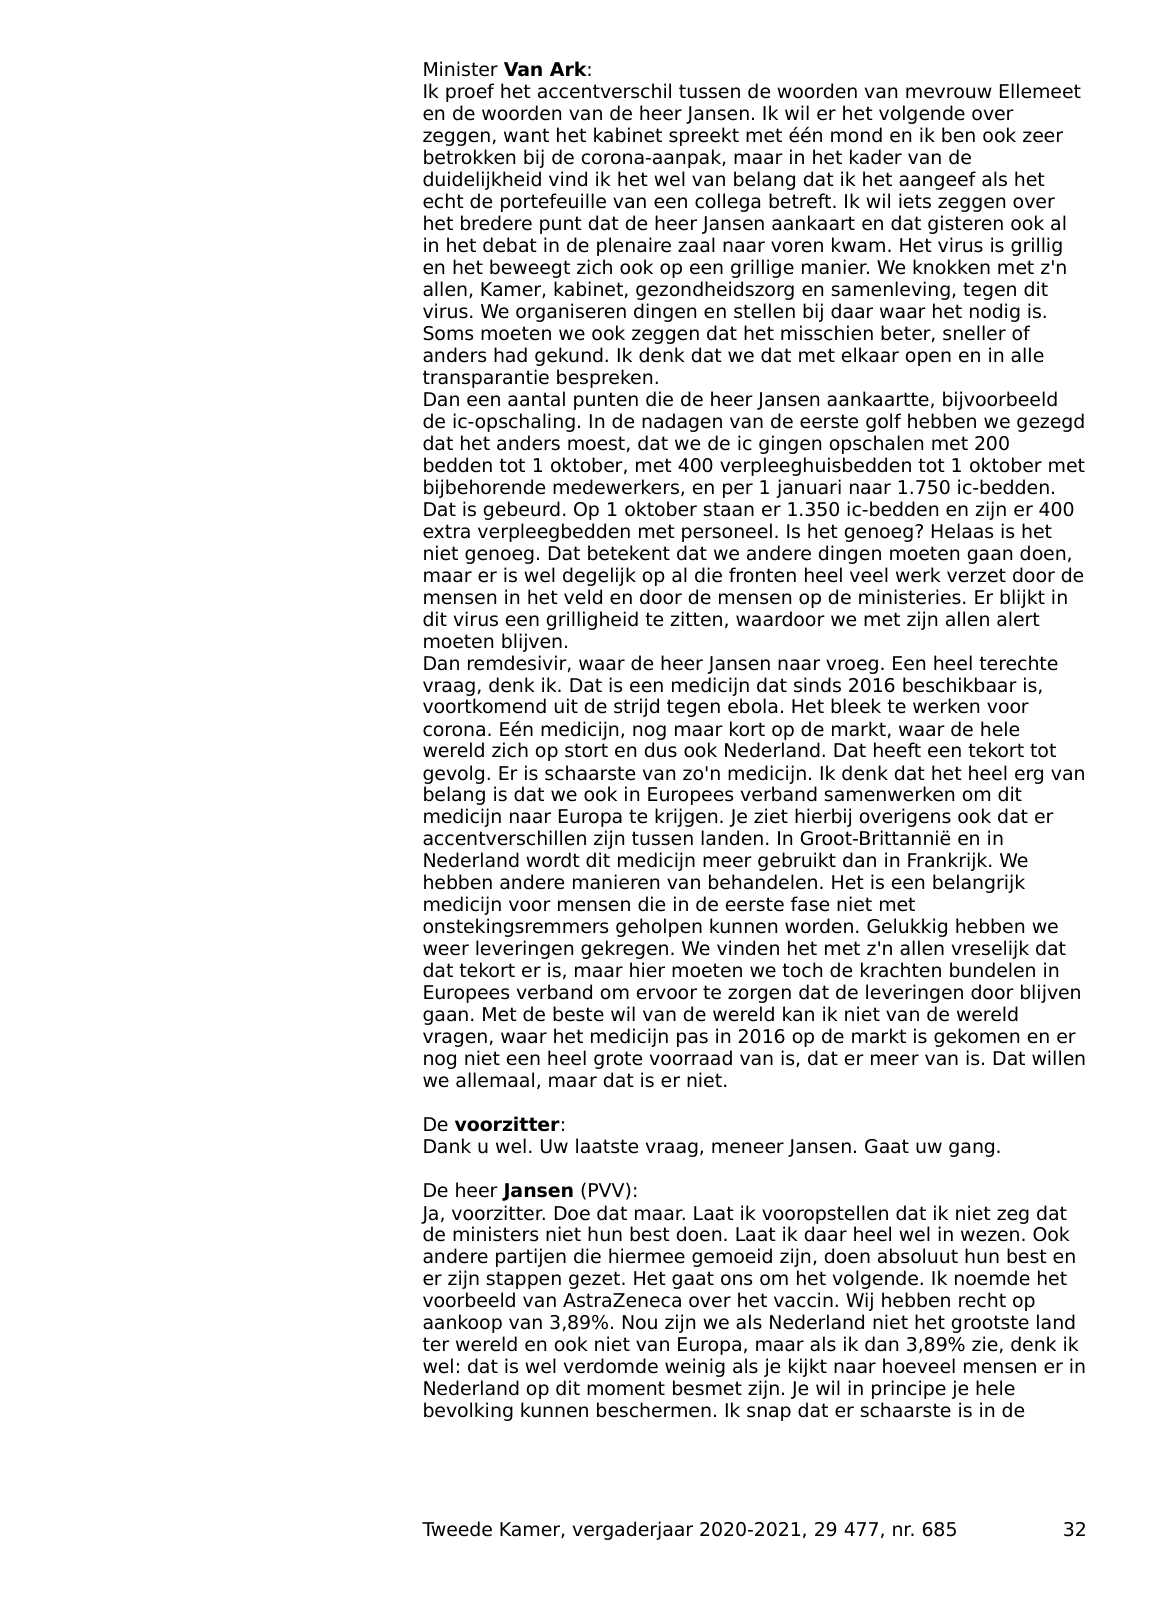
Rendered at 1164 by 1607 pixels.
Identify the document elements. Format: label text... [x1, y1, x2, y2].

text Ik proef het accentverschil tussen de woorden van mevrouw Ellemeet en de woorden van de heer Jansen. Ik wil er het volgende over zeggen, want het kabinet spreekt met één mond en ik ben ook zeer betrokken bij de corona-aanpak, maar in het kader van de duidelijkheid vind ik het wel van belang dat ik het aangeef als het echt de portefeuille van een collega betreft. Ik wil iets zeggen over het bredere punt dat de heer Jansen aankaart en dat gisteren ook al in het debat in de plenaire zaal naar voren kwam. Het virus is grillig en het beweegt zich ook op een grillige manier. We knokken met z'n allen, Kamer, kabinet, gezondheidszorg en samenleving, tegen dit virus. We organiseren dingen en stellen bij daar waar het nodig is. Soms moeten we ook zeggen dat het misschien beter, sneller of anders had gekund. Ik denk dat we dat met elkaar open en in alle transparantie bespreken. [422, 81, 1087, 389]
text Ja, voorzitter. Doe dat maar. Laat ik vooropstellen dat ik niet zeg dat de ministers niet hun best doen. Laat ik daar heel wel in wezen. Ook andere partijen die hiermee gemoeid zijn, doen absoluut hun best en er zijn stappen gezet. Het gaat ons om het volgende. Ik noemde het voorbeeld van AstraZeneca over het vaccin. Wij hebben recht op aankoop van 3,89%. Nou zijn we als Nederland niet het grootste land ter wereld en ook niet van Europa, maar als ik dan 3,89% zie, denk ik wel: dat is wel verdomde weinig als je kijkt naar hoeveel mensen er in Nederland op dit moment besmet zijn. Je wil in principe je hele bevolking kunnen beschermen. Ik snap dat er schaarste is in de [422, 1202, 1087, 1422]
text Minister Van Ark: [422, 59, 1087, 81]
text Dan een aantal punten die de heer Jansen aankaartte, bijvoorbeeld de ic-opschaling. In de nadagen van de eerste golf hebben we gezegd dat het anders moest, dat we de ic gingen opschalen met 200 bedden tot 1 oktober, met 400 verpleeghuisbedden tot 1 oktober met bijbehorende medewerkers, en per 1 januari naar 1.750 ic-bedden. Dat is gebeurd. Op 1 oktober staan er 1.350 ic-bedden en zijn er 400 extra verpleegbedden met personeel. Is het genoeg? Helaas is het niet genoeg. Dat betekent dat we andere dingen moeten gaan doen, maar er is wel degelijk op al die fronten heel veel werk verzet door de mensen in het veld en door de mensen op de ministeries. Er blijkt in dit virus een grilligheid te zitten, waardoor we met zijn allen alert moeten blijven. [422, 389, 1087, 652]
text De voorzitter: [422, 1114, 1087, 1136]
text De heer Jansen (PVV): [422, 1180, 1087, 1202]
text Dan remdesivir, waar de heer Jansen naar vroeg. Een heel terechte vraag, denk ik. Dat is een medicijn dat sinds 2016 beschikbaar is, voortkomend uit de strijd tegen ebola. Het bleek te werken voor corona. Eén medicijn, nog maar kort op de markt, waar de hele wereld zich op stort en dus ook Nederland. Dat heeft een tekort tot gevolg. Er is schaarste van zo'n medicijn. Ik denk dat het heel erg van belang is dat we ook in Europees verband samenwerken om dit medicijn naar Europa te krijgen. Je ziet hierbij overigens ook dat er accentverschillen zijn tussen landen. In Groot-Brittannië en in Nederland wordt dit medicijn meer gebruikt dan in Frankrijk. We hebben andere manieren van behandelen. Het is een belangrijk medicijn voor mensen die in de eerste fase niet met onstekingsremmers geholpen kunnen worden. Gelukkig hebben we weer leveringen gekregen. We vinden het met z'n allen vreselijk dat dat tekort er is, maar hier moeten we toch de krachten bundelen in Europees verband om ervoor te zorgen dat de leveringen door blijven gaan. Met de beste wil van de wereld kan ik niet van de wereld vragen, waar het medicijn pas in 2016 op de markt is gekomen en er nog niet een heel grote voorraad van is, dat er meer van is. Dat willen we allemaal, maar dat is er niet. [422, 652, 1087, 1092]
text Dank u wel. Uw laatste vraag, meneer Jansen. Gaat uw gang. [422, 1136, 1087, 1158]
